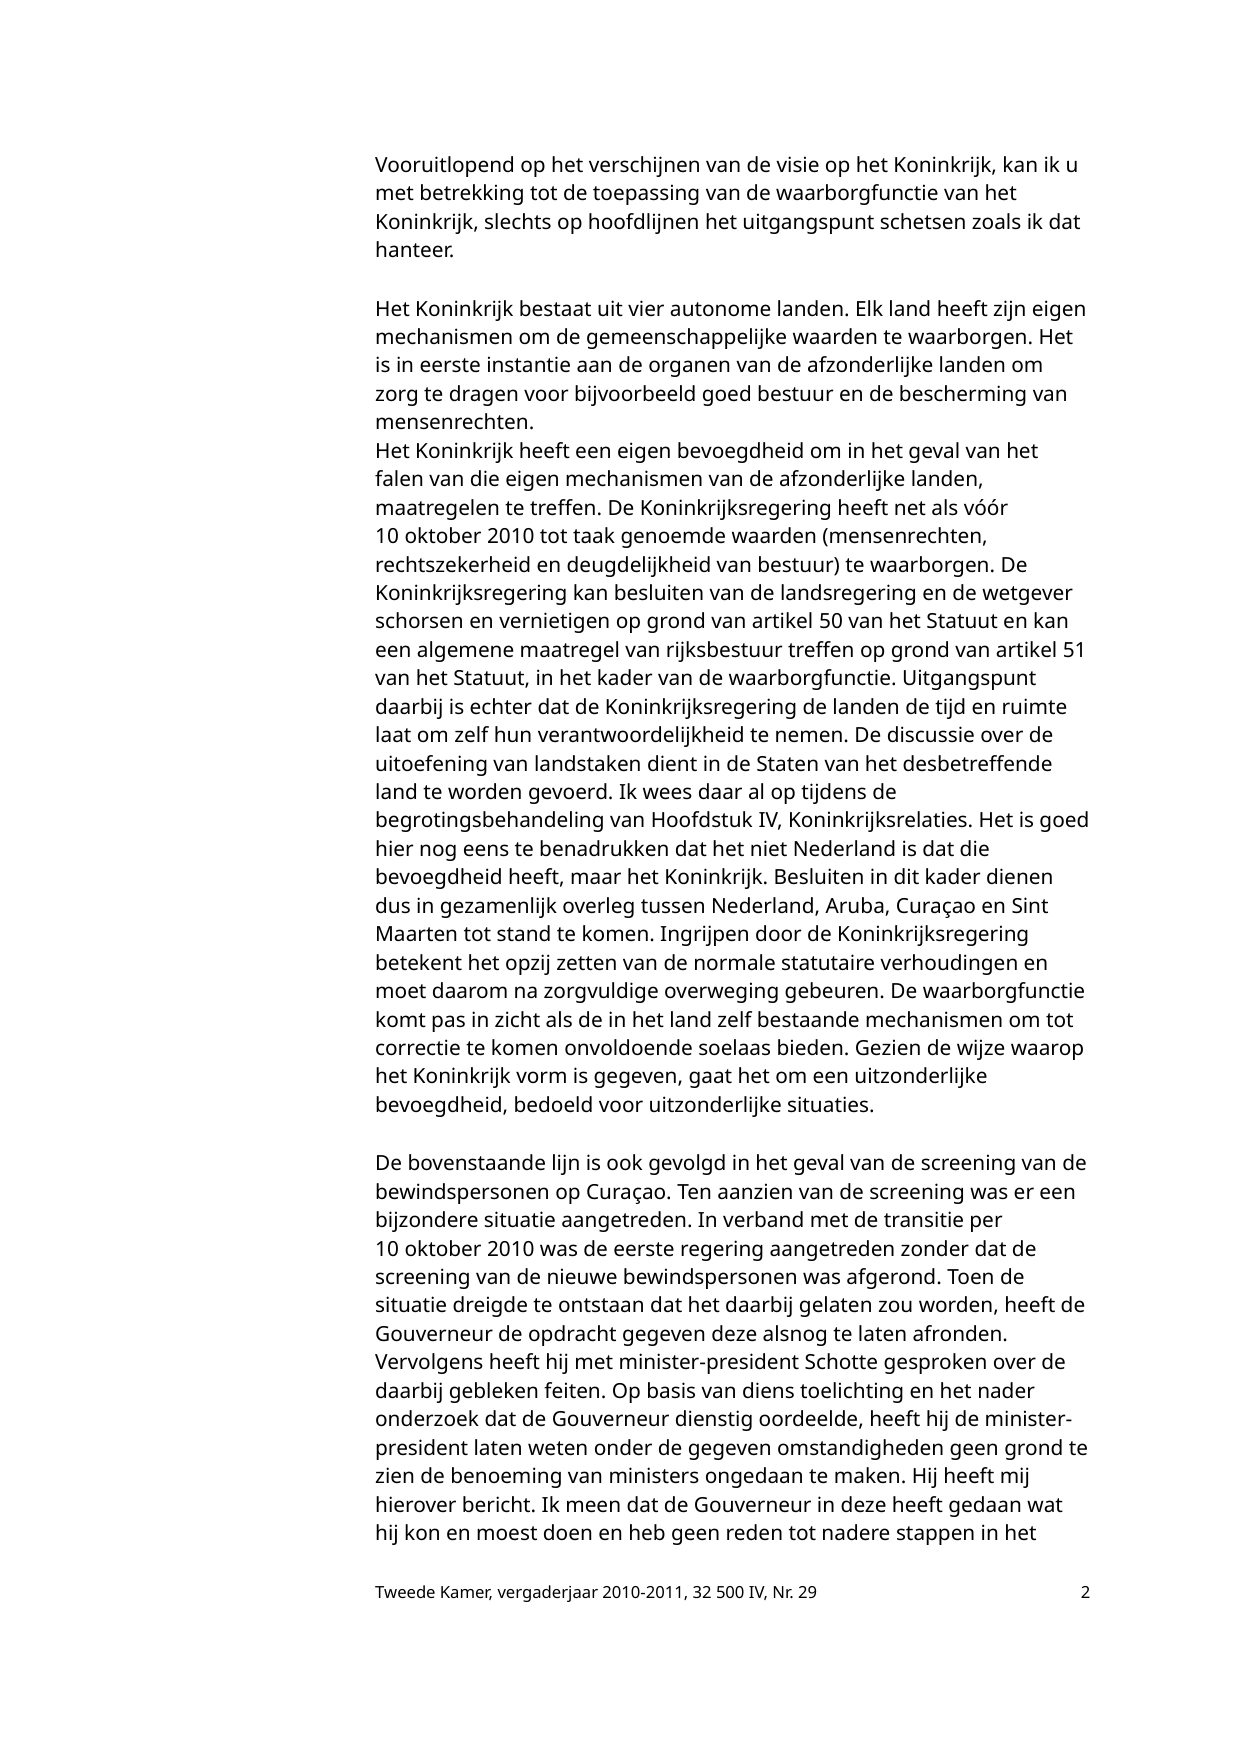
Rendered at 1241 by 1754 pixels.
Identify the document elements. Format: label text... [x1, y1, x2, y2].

text Het Koninkrijk bestaat uit vier autonome landen. Elk land heeft zijn eigen mechanismen om de gemeenschappelijke waarden te waarborgen. Het is in eerste instantie aan de organen van de afzonderlijke landen om zorg te dragen voor bijvoorbeeld goed bestuur en de bescherming van mensenrechten. [375, 294, 1090, 436]
text Vooruitlopend op het verschijnen van de visie op het Koninkrijk, kan ik u met betrekking tot de toepassing van de waarborgfunctie van het Koninkrijk, slechts op hoofdlijnen het uitgangspunt schetsen zoals ik dat hanteer. [375, 150, 1090, 264]
text Vervolgens heeft hij met minister-president Schotte gesproken over de daarbij gebleken feiten. Op basis van diens toelichting en het nader onderzoek dat de Gouverneur dienstig oordeelde, heeft hij de minister-president laten weten onder de gegeven omstandigheden geen grond te zien de benoeming van ministers ongedaan te maken. Hij heeft mij hierover bericht. Ik meen dat de Gouverneur in deze heeft gedaan wat hij kon en moest doen en heb geen reden tot nadere stappen in het [375, 1347, 1090, 1547]
text De bovenstaande lijn is ook gevolgd in het geval van de screening van de bewindspersonen op Curaçao. Ten aanzien van de screening was er een bijzondere situatie aangetreden. In verband met de transitie per 10 oktober 2010 was de eerste regering aangetreden zonder dat de screening van de nieuwe bewindspersonen was afgerond. Toen de situatie dreigde te ontstaan dat het daarbij gelaten zou worden, heeft de Gouverneur de opdracht gegeven deze alsnog te laten afronden. [375, 1148, 1090, 1347]
text Het Koninkrijk heeft een eigen bevoegdheid om in het geval van het falen van die eigen mechanismen van de afzonderlijke landen, maatregelen te treffen. De Koninkrijksregering heeft net als vóór 10 oktober 2010 tot taak genoemde waarden (mensenrechten, rechtszekerheid en deugdelijkheid van bestuur) te waarborgen. De Koninkrijksregering kan besluiten van de landsregering en de wetgever schorsen en vernietigen op grond van artikel 50 van het Statuut en kan een algemene maatregel van rijksbestuur treffen op grond van artikel 51 van het Statuut, in het kader van de waarborgfunctie. Uitgangspunt daarbij is echter dat de Koninkrijksregering de landen de tijd en ruimte laat om zelf hun verantwoordelijkheid te nemen. De discussie over de uitoefening van landstaken dient in de Staten van het desbetreffende land te worden gevoerd. Ik wees daar al op tijdens de begrotingsbehandeling van Hoofdstuk IV, Koninkrijksrelaties. Het is goed hier nog eens te benadrukken dat het niet Nederland is dat die bevoegdheid heeft, maar het Koninkrijk. Besluiten in dit kader dienen dus in gezamenlijk overleg tussen Nederland, Aruba, Curaçao en Sint Maarten tot stand te komen. Ingrijpen door de Koninkrijksregering betekent het opzij zetten van de normale statutaire verhoudingen en moet daarom na zorgvuldige overweging gebeuren. De waarborgfunctie komt pas in zicht als de in het land zelf bestaande mechanismen om tot correctie te komen onvoldoende soelaas bieden. Gezien de wijze waarop het Koninkrijk vorm is gegeven, gaat het om een uitzonderlijke bevoegdheid, bedoeld voor uitzonderlijke situaties. [375, 436, 1090, 1118]
